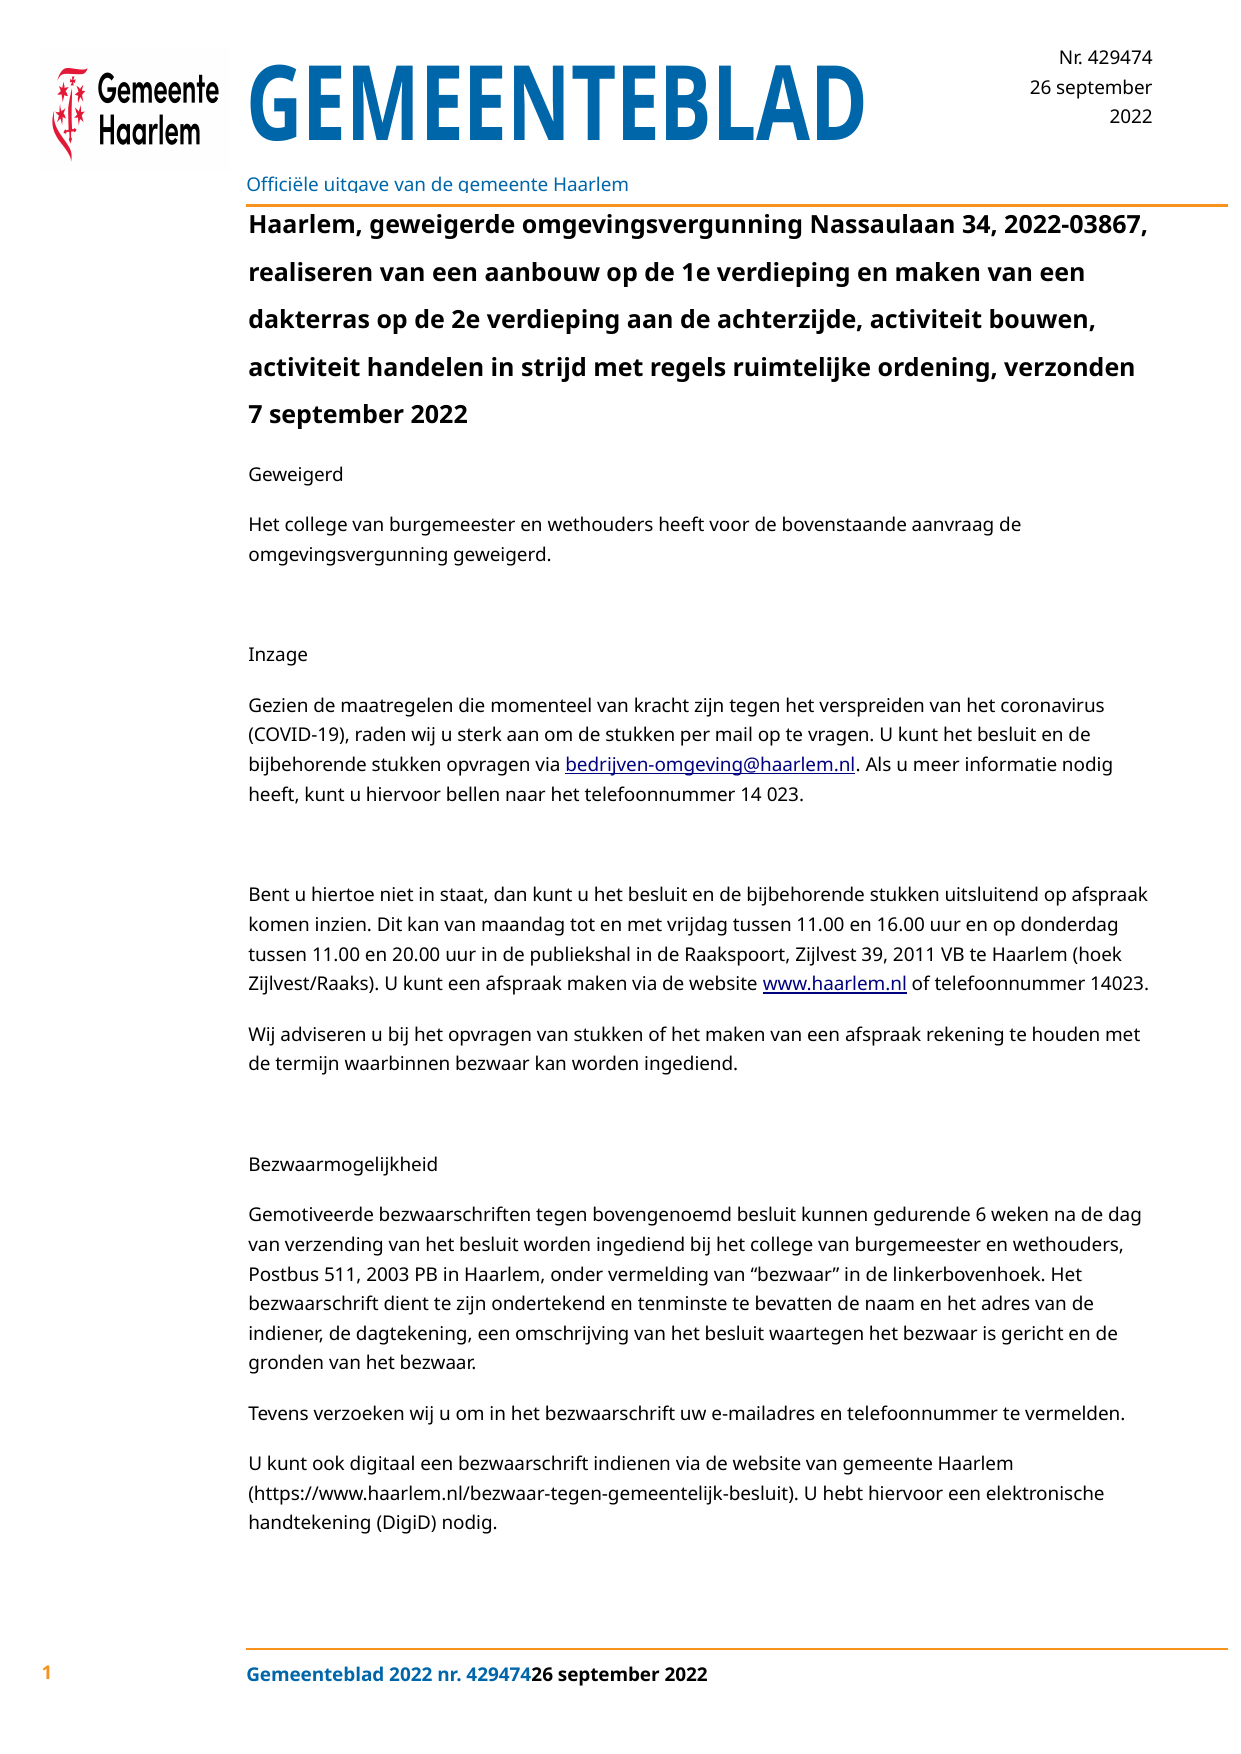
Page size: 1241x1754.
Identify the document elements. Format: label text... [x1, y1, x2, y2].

text U kunt ook digitaal een bezwaarschrift indienen via de website van gemeente Haarlem (https://www.haarlem.nl/bezwaar-tegen-gemeentelijk-besluit). U hebt hiervoor een elektronische handtekening (DigiD) nodig. [248, 1450, 1152, 1535]
text Wij adviseren u bij het opvragen van stukken of het maken van een afspraak rekening te houden met de termijn waarbinnen bezwaar kan worden ingediend. [248, 1021, 1152, 1076]
text Bezwaarmogelijkheid [248, 1151, 1152, 1177]
text Bent u hiertoe niet in staat, dan kunt u het besluit en de bijbehorende stukken uitsluitend op afspraak komen inzien. Dit kan van maandag tot en met vrijdag tussen 11.00 en 16.00 uur en op donderdag tussen 11.00 en 20.00 uur in de publiekshal in de Raakspoort, Zijlvest 39, 2011 VB te Haarlem (hoek Zijlvest/Raaks). U kunt een afspraak maken via de website www.haarlem.nl of telefoonnummer 14023. [248, 882, 1152, 996]
picture [41, 47, 231, 172]
text Tevens verzoeken wij u om in het bezwaarschrift uw e-mailadres en telefoonnummer te vermelden. [248, 1400, 1152, 1426]
text Geweigerd [248, 461, 1152, 486]
text Gemotiveerde bezwaarschriften tegen bovengenoemd besluit kunnen gedurende 6 weken na de dag van verzending van het besluit worden ingediend bij het college van burgemeester en wethouders, Postbus 511, 2003 PB in Haarlem, onder vermelding van “bezwaar” in de linkerbovenhoek. Het bezwaarschrift dient te zijn ondertekend en tenminste te bevatten de naam en het adres van de indiener, de dagtekening, een omschrijving van het besluit waartegen het bezwaar is gericht en de gronden van het bezwaar. [248, 1202, 1152, 1375]
text Haarlem, geweigerde omgevingsvergunning Nassaulaan 34, 2022-03867, realiseren van een aanbouw op de 1e verdieping en maken van een dakterras op de 2e verdieping aan de achterzijde, activiteit bouwen, activiteit handelen in strijd met regels ruimtelijke ordening, verzonden 7 september 2022 [248, 207, 1152, 431]
text Gezien de maatregelen die momenteel van kracht zijn tegen het verspreiden van het coronavirus (COVID-19), raden wij u sterk aan om de stukken per mail op te vragen. U kunt het besluit en de bijbehorende stukken opvragen via bedrijven-omgeving@haarlem.nl. Als u meer informatie nodig heeft, kunt u hiervoor bellen naar het telefoonnummer 14 023. [248, 692, 1152, 806]
text Het college van burgemeester en wethouders heeft voor de bovenstaande aanvraag de omgevingsvergunning geweigerd. [248, 511, 1152, 566]
text Inzage [248, 642, 1152, 667]
